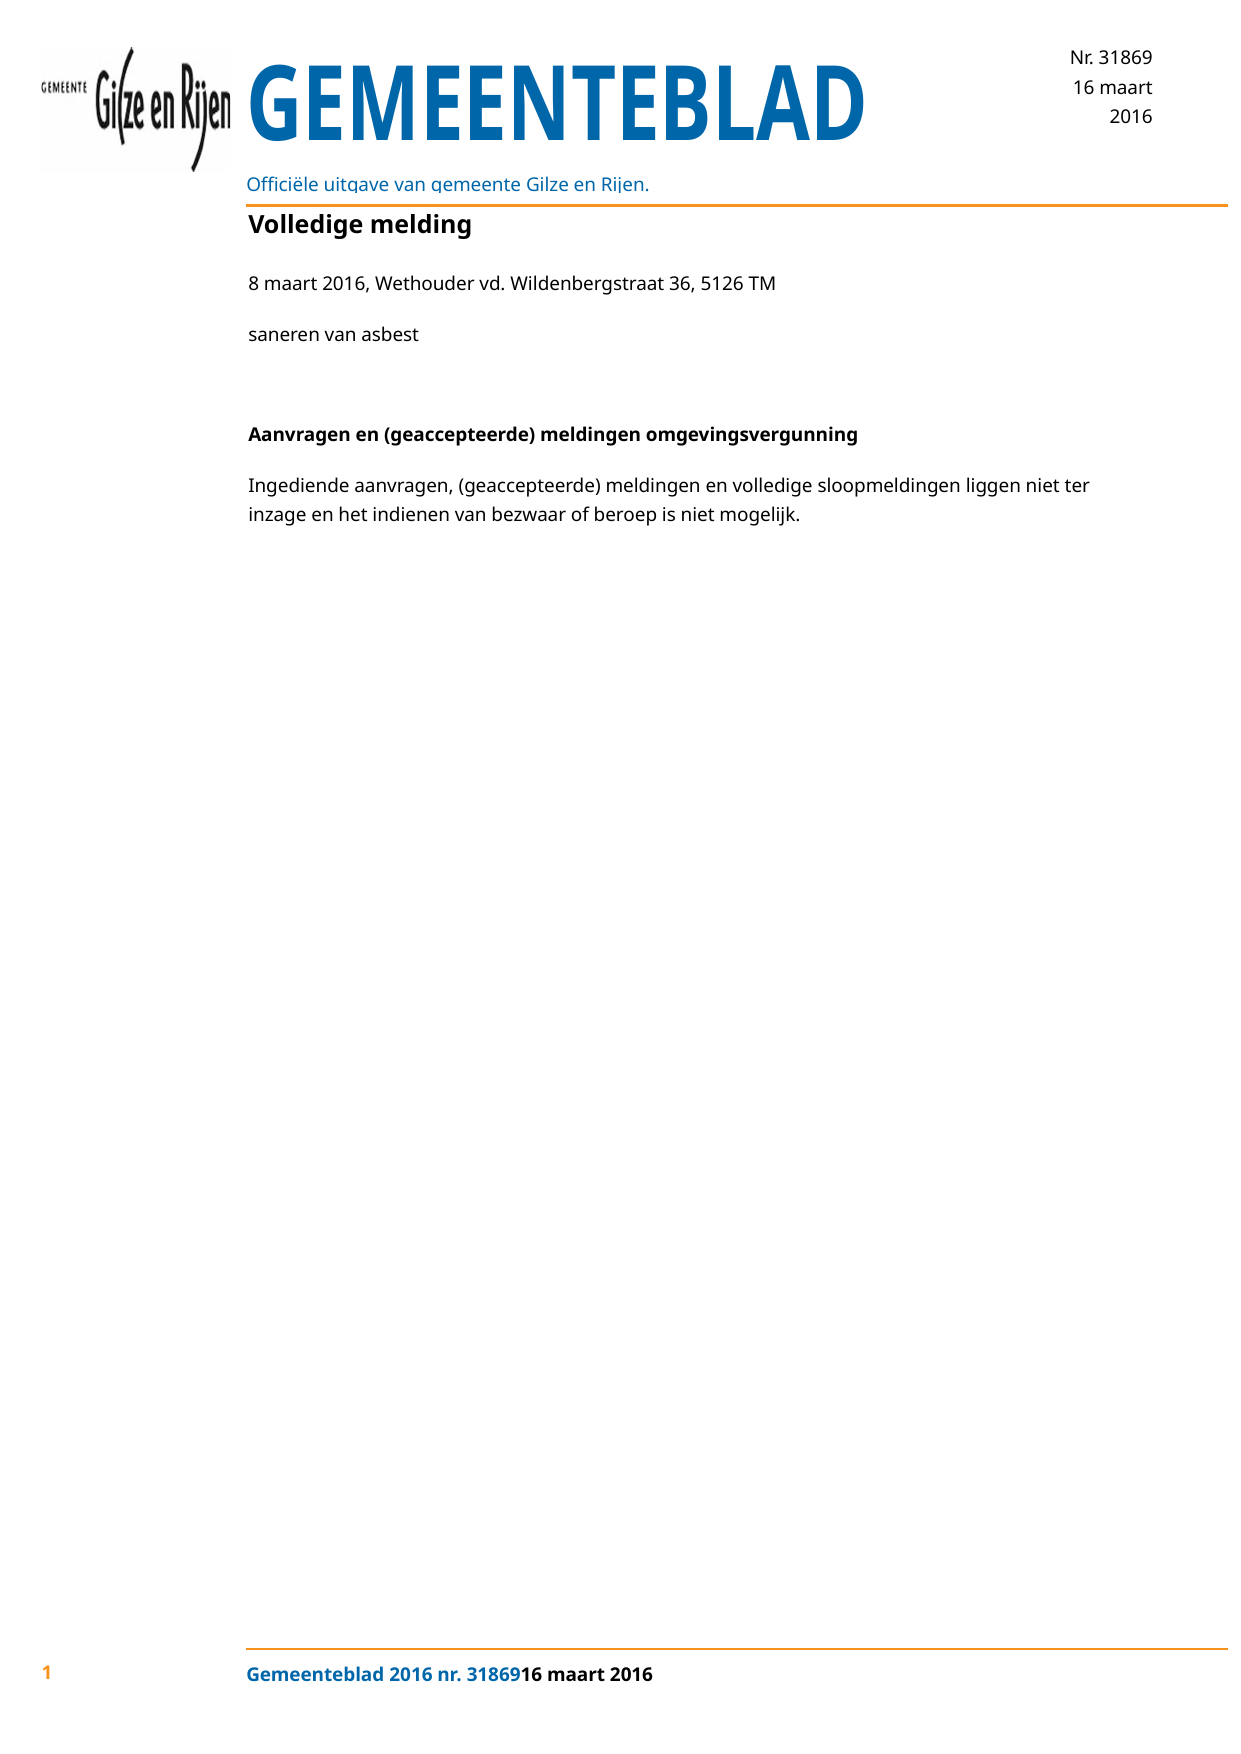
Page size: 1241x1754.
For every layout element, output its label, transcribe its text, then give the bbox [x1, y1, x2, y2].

text Aanvragen en (geaccepteerde) meldingen omgevingsvergunning [248, 422, 1152, 447]
text 8 maart 2016, Wethouder vd. Wildenbergstraat 36, 5126 TM [248, 270, 1152, 296]
picture [41, 47, 231, 172]
text saneren van asbest [248, 321, 1152, 346]
text Volledige melding [248, 207, 1152, 241]
text Ingediende aanvragen, (geaccepteerde) meldingen en volledige sloopmeldingen liggen niet ter inzage en het indienen van bezwaar of beroep is niet mogelijk. [248, 472, 1152, 527]
